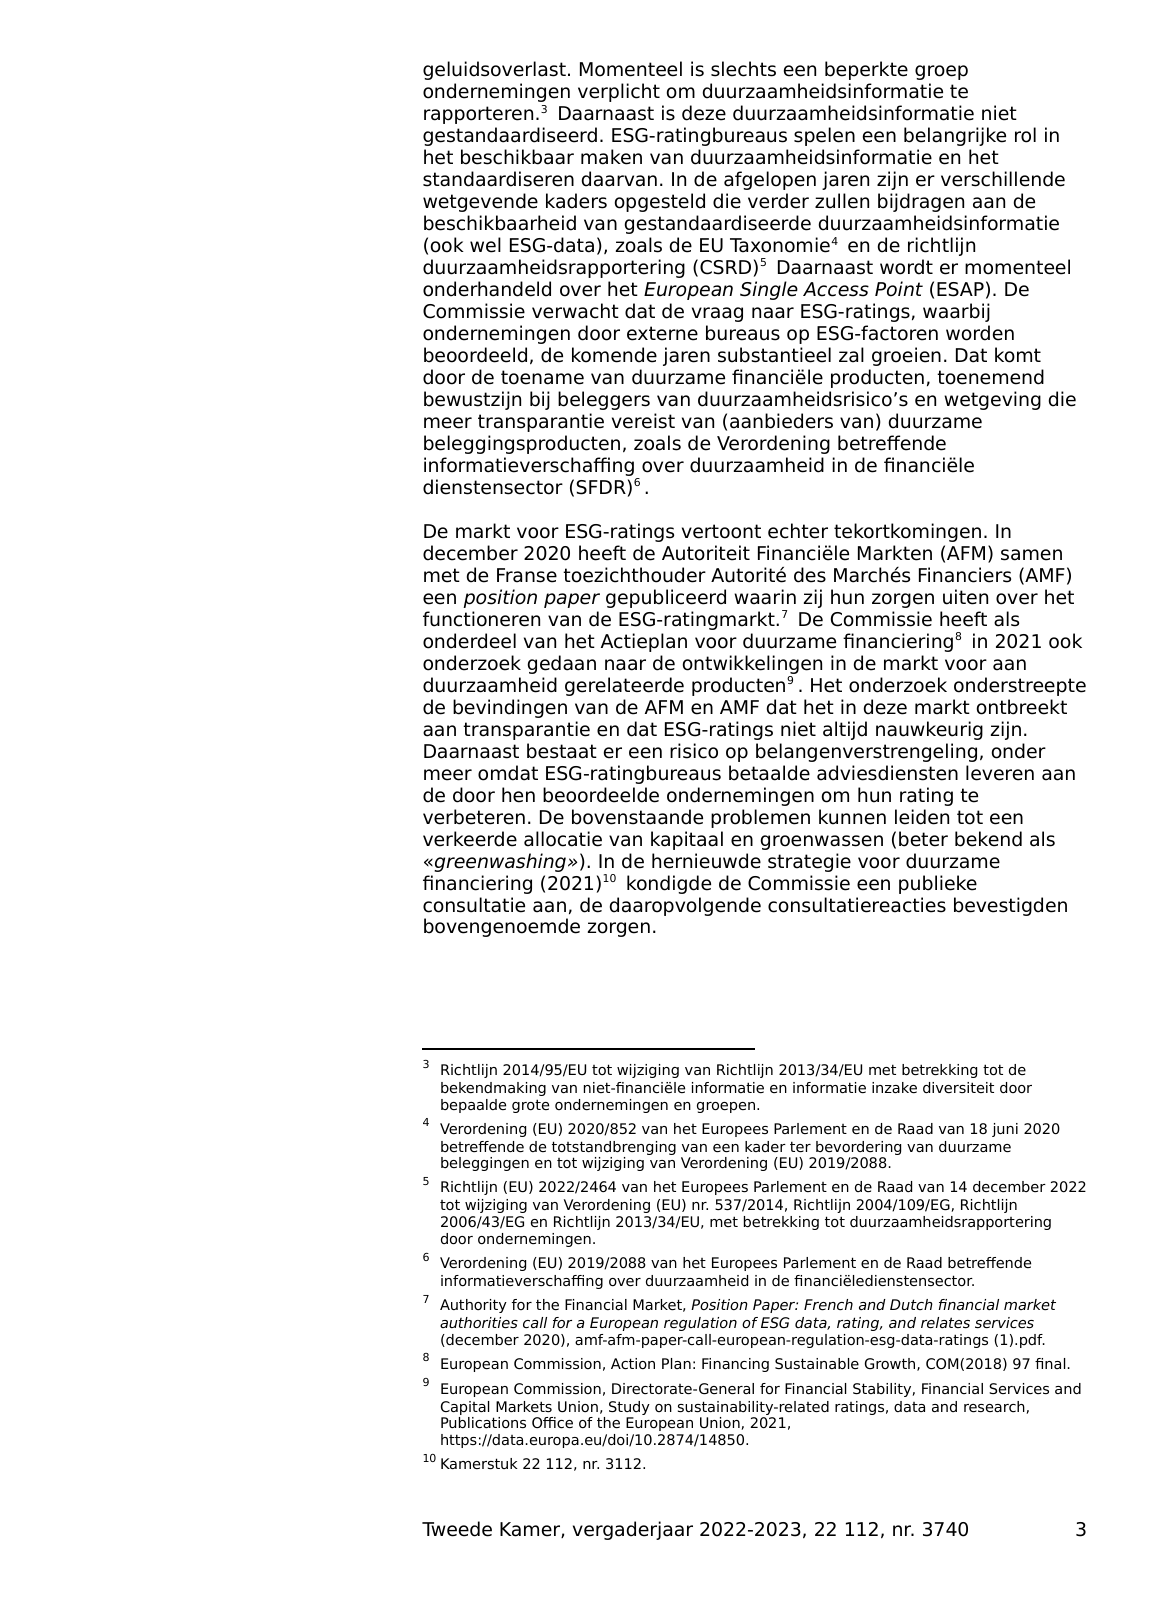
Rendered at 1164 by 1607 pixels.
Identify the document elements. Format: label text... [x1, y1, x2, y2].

text geluidsoverlast. Momenteel is slechts een beperkte groep ondernemingen verplicht om duurzaamheidsinformatie te rapporteren. Daarnaast is deze duurzaamheidsinformatie niet gestandaardiseerd. ESG-ratingbureaus spelen een belangrijke rol in het beschikbaar maken van duurzaamheidsinformatie en het standaardiseren daarvan. In de afgelopen jaren zijn er verschillende wetgevende kaders opgesteld die verder zullen bijdragen aan de beschikbaarheid van gestandaardiseerde duurzaamheidsinformatie (ook wel ESG-data), zoals de EU Taxonomie en de richtlijn duurzaamheidsrapportering (CSRD) Daarnaast wordt er momenteel onderhandeld over het European Single Access Point (ESAP). De Commissie verwacht dat de vraag naar ESG-ratings, waarbij ondernemingen door externe bureaus op ESG-factoren worden beoordeeld, de komende jaren substantieel zal groeien. Dat komt door de toename van duurzame financiële producten, toenemend bewustzijn bij beleggers van duurzaamheidsrisico’s en wetgeving die meer transparantie vereist van (aanbieders van) duurzame beleggingsproducten, zoals de Verordening betreffende informatieverschaffing over duurzaamheid in de financiële dienstensector (SFDR). [422, 59, 1087, 499]
text Richtlijn 2014/95/EU tot wijziging van Richtlijn 2013/34/EU met betrekking tot de bekendmaking van niet-financiële informatie en informatie inzake diversiteit door bepaalde grote ondernemingen en groepen. [422, 1058, 1087, 1114]
text European Commission, Directorate-General for Financial Stability, Financial Services and Capital Markets Union, Study on sustainability-related ratings, data and research, Publications Office of the European Union, 2021, https://data.europa.eu/doi/10.2874/14850. [422, 1377, 1087, 1449]
text Kamerstuk 22 112, nr. 3112. [422, 1452, 1087, 1474]
text Authority for the Financial Market, Position Paper: French and Dutch financial market authorities call for a European regulation of ESG data, rating, and relates services (december 2020), amf-afm-paper-call-european-regulation-esg-data-ratings (1).pdf. [422, 1293, 1087, 1349]
text De markt voor ESG-ratings vertoont echter tekortkomingen. In december 2020 heeft de Autoriteit Financiële Markten (AFM) samen met de Franse toezichthouder Autorité des Marchés Financiers (AMF) een position paper gepubliceerd waarin zij hun zorgen uiten over het functioneren van de ESG-ratingmarkt. De Commissie heeft als onderdeel van het Actieplan voor duurzame financiering in 2021 ook onderzoek gedaan naar de ontwikkelingen in de markt voor aan duurzaamheid gerelateerde producten. Het onderzoek onderstreepte de bevindingen van de AFM en AMF dat het in deze markt ontbreekt aan transparantie en dat ESG-ratings niet altijd nauwkeurig zijn. Daarnaast bestaat er een risico op belangenverstrengeling, onder meer omdat ESG-ratingbureaus betaalde adviesdiensten leveren aan de door hen beoordeelde ondernemingen om hun rating te verbeteren. De bovenstaande problemen kunnen leiden tot een verkeerde allocatie van kapitaal en groenwassen (beter bekend als «greenwashing»). In de hernieuwde strategie voor duurzame financiering (2021) kondigde de Commissie een publieke consultatie aan, de daaropvolgende consultatiereacties bevestigden bovengenoemde zorgen. [422, 521, 1087, 938]
text Verordening (EU) 2020/852 van het Europees Parlement en de Raad van 18 juni 2020 betreffende de totstandbrenging van een kader ter bevordering van duurzame beleggingen en tot wijziging van Verordening (EU) 2019/2088. [422, 1117, 1087, 1172]
text European Commission, Action Plan: Financing Sustainable Growth, COM(2018) 97 final. [422, 1352, 1087, 1374]
text Richtlijn (EU) 2022/2464 van het Europees Parlement en de Raad van 14 december 2022 tot wijziging van Verordening (EU) nr. 537/2014, Richtlijn 2004/109/EG, Richtlijn 2006/43/EG en Richtlijn 2013/34/EU, met betrekking tot duurzaamheidsrapportering door ondernemingen. [422, 1175, 1087, 1248]
text Verordening (EU) 2019/2088 van het Europees Parlement en de Raad betreffende informatieverschaffing over duurzaamheid in de financiëledienstensector. [422, 1251, 1087, 1290]
